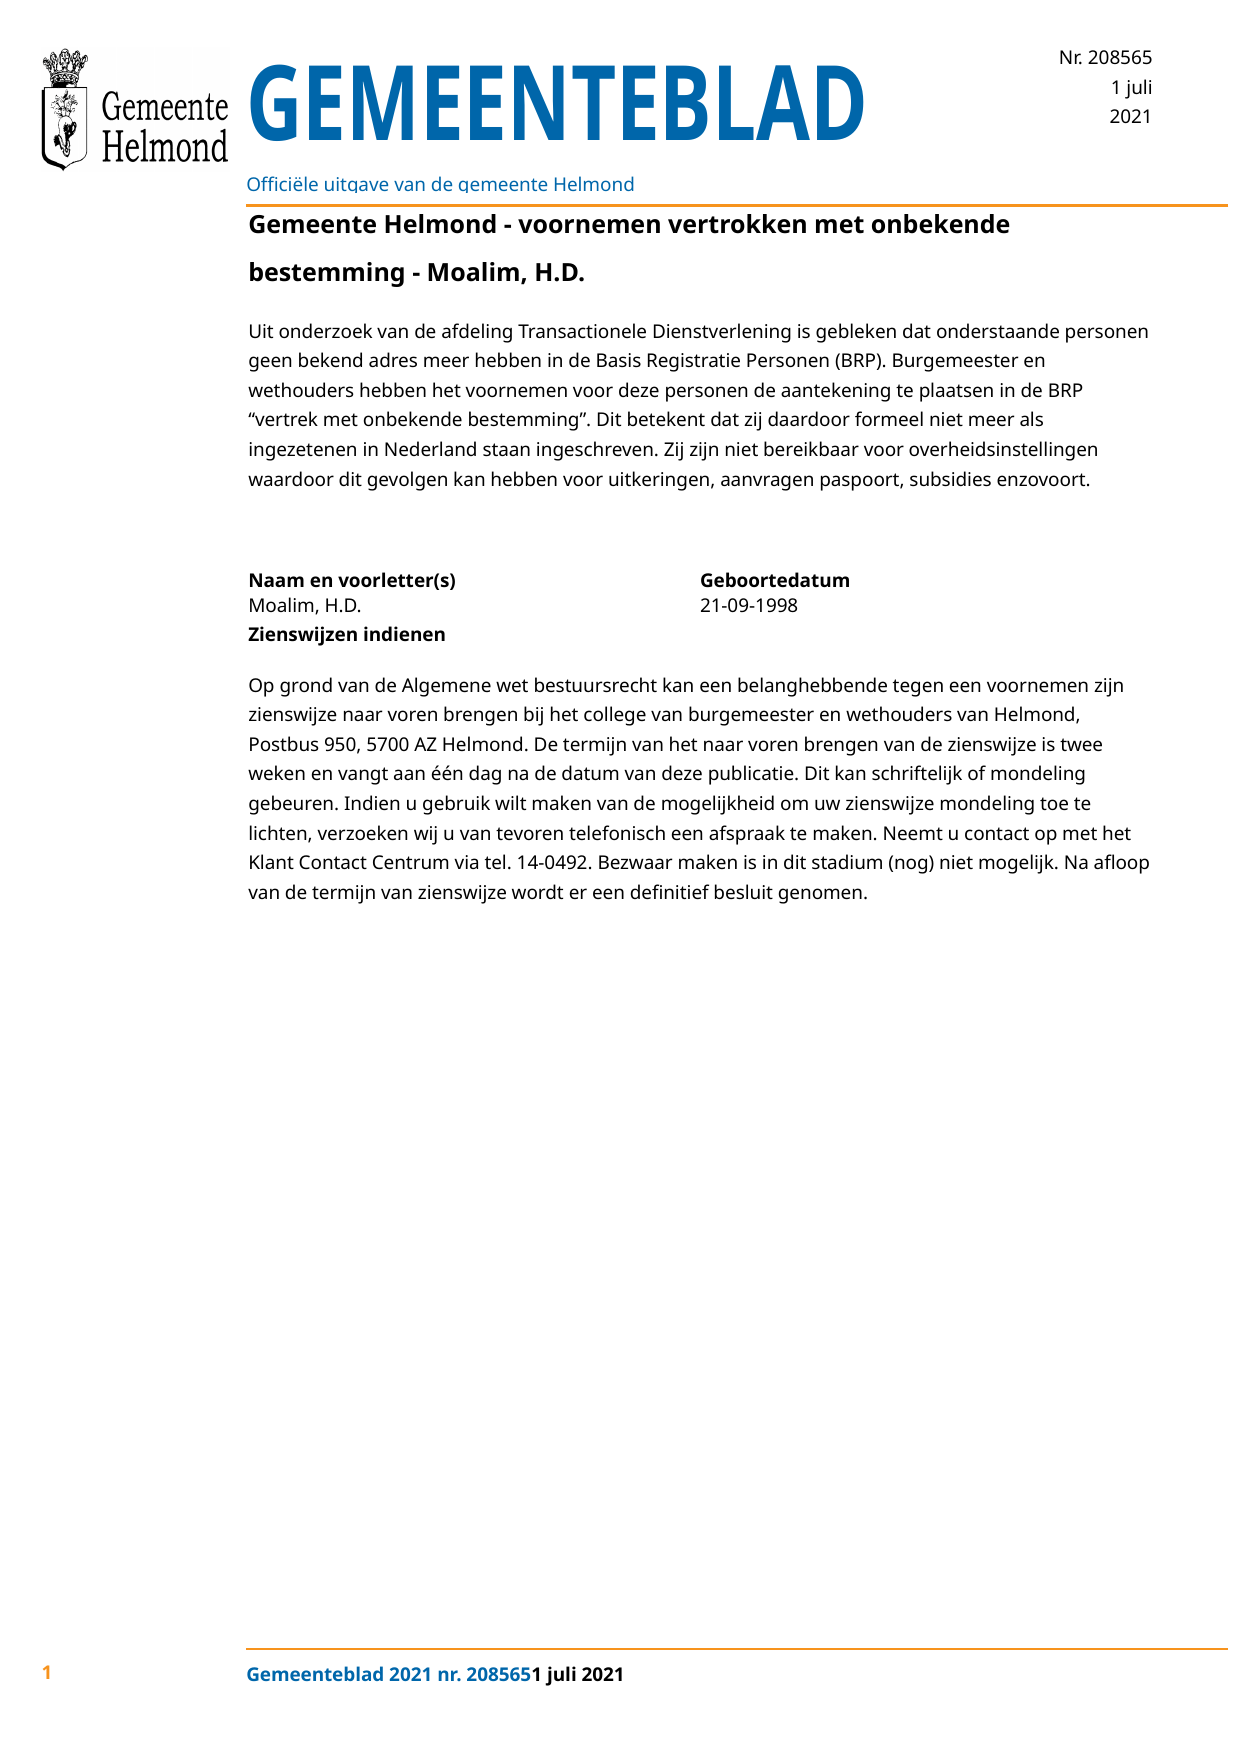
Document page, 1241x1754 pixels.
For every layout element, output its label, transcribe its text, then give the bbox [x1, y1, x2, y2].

table_header Naam en voorletter(s) [248, 567, 700, 592]
table_cell 21-09-1998 [700, 593, 1152, 618]
text Op grond van de Algemene wet bestuursrecht kan een belanghebbende tegen een voornemen zijn zienswijze naar voren brengen bij het college van burgemeester en wethouders van Helmond, Postbus 950, 5700 AZ Helmond. De termijn van het naar voren brengen van de zienswijze is twee weken en vangt aan één dag na de datum van deze publicatie. Dit kan schriftelijk of mondeling gebeuren. Indien u gebruik wilt maken van de mogelijkheid om uw zienswijze mondeling toe te lichten, verzoeken wij u van tevoren telefonisch een afspraak te maken. Neemt u contact op met het Klant Contact Centrum via tel. 14-0492. Bezwaar maken is in dit stadium (nog) niet mogelijk. Na afloop van de termijn van zienswijze wordt er een definitief besluit genomen. [248, 672, 1152, 905]
text Uit onderzoek van de afdeling Transactionele Dienstverlening is gebleken dat onderstaande personen geen bekend adres meer hebben in de Basis Registratie Personen (BRP). Burgemeester en wethouders hebben het voornemen voor deze personen de aantekening te plaatsen in de BRP “vertrek met onbekende bestemming”. Dit betekent dat zij daardoor formeel niet meer als ingezetenen in Nederland staan ingeschreven. Zij zijn niet bereikbaar voor overheidsinstellingen waardoor dit gevolgen kan hebben voor uitkeringen, aanvragen paspoort, subsidies enzovoort. [248, 318, 1152, 492]
text Gemeente Helmond - voornemen vertrokken met onbekende bestemming - Moalim, H.D. [248, 207, 1152, 288]
table_cell Moalim, H.D. [248, 593, 700, 618]
text Zienswijzen indienen [248, 621, 1152, 647]
table_header Geboortedatum [700, 567, 1152, 592]
picture [41, 47, 231, 172]
